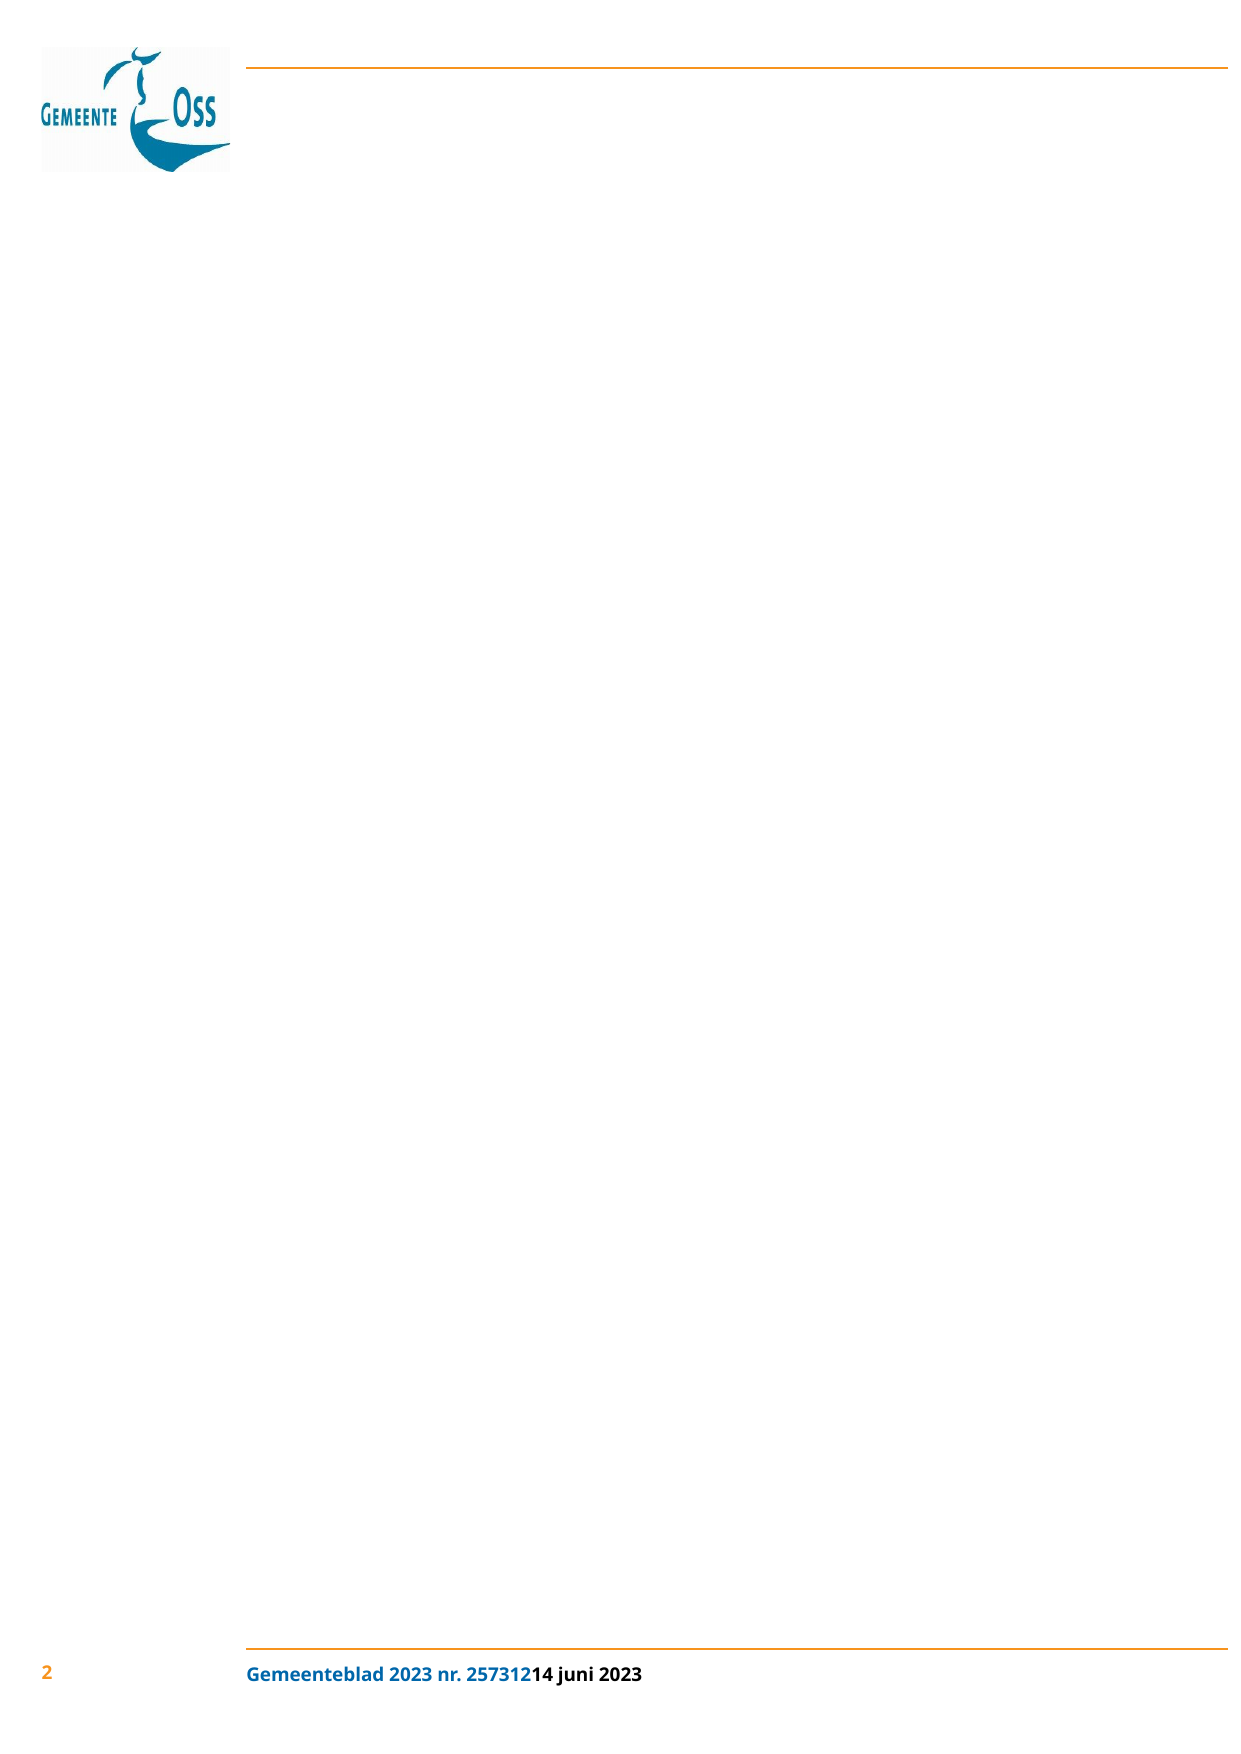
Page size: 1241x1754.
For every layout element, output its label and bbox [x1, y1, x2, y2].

picture [41, 47, 231, 172]
